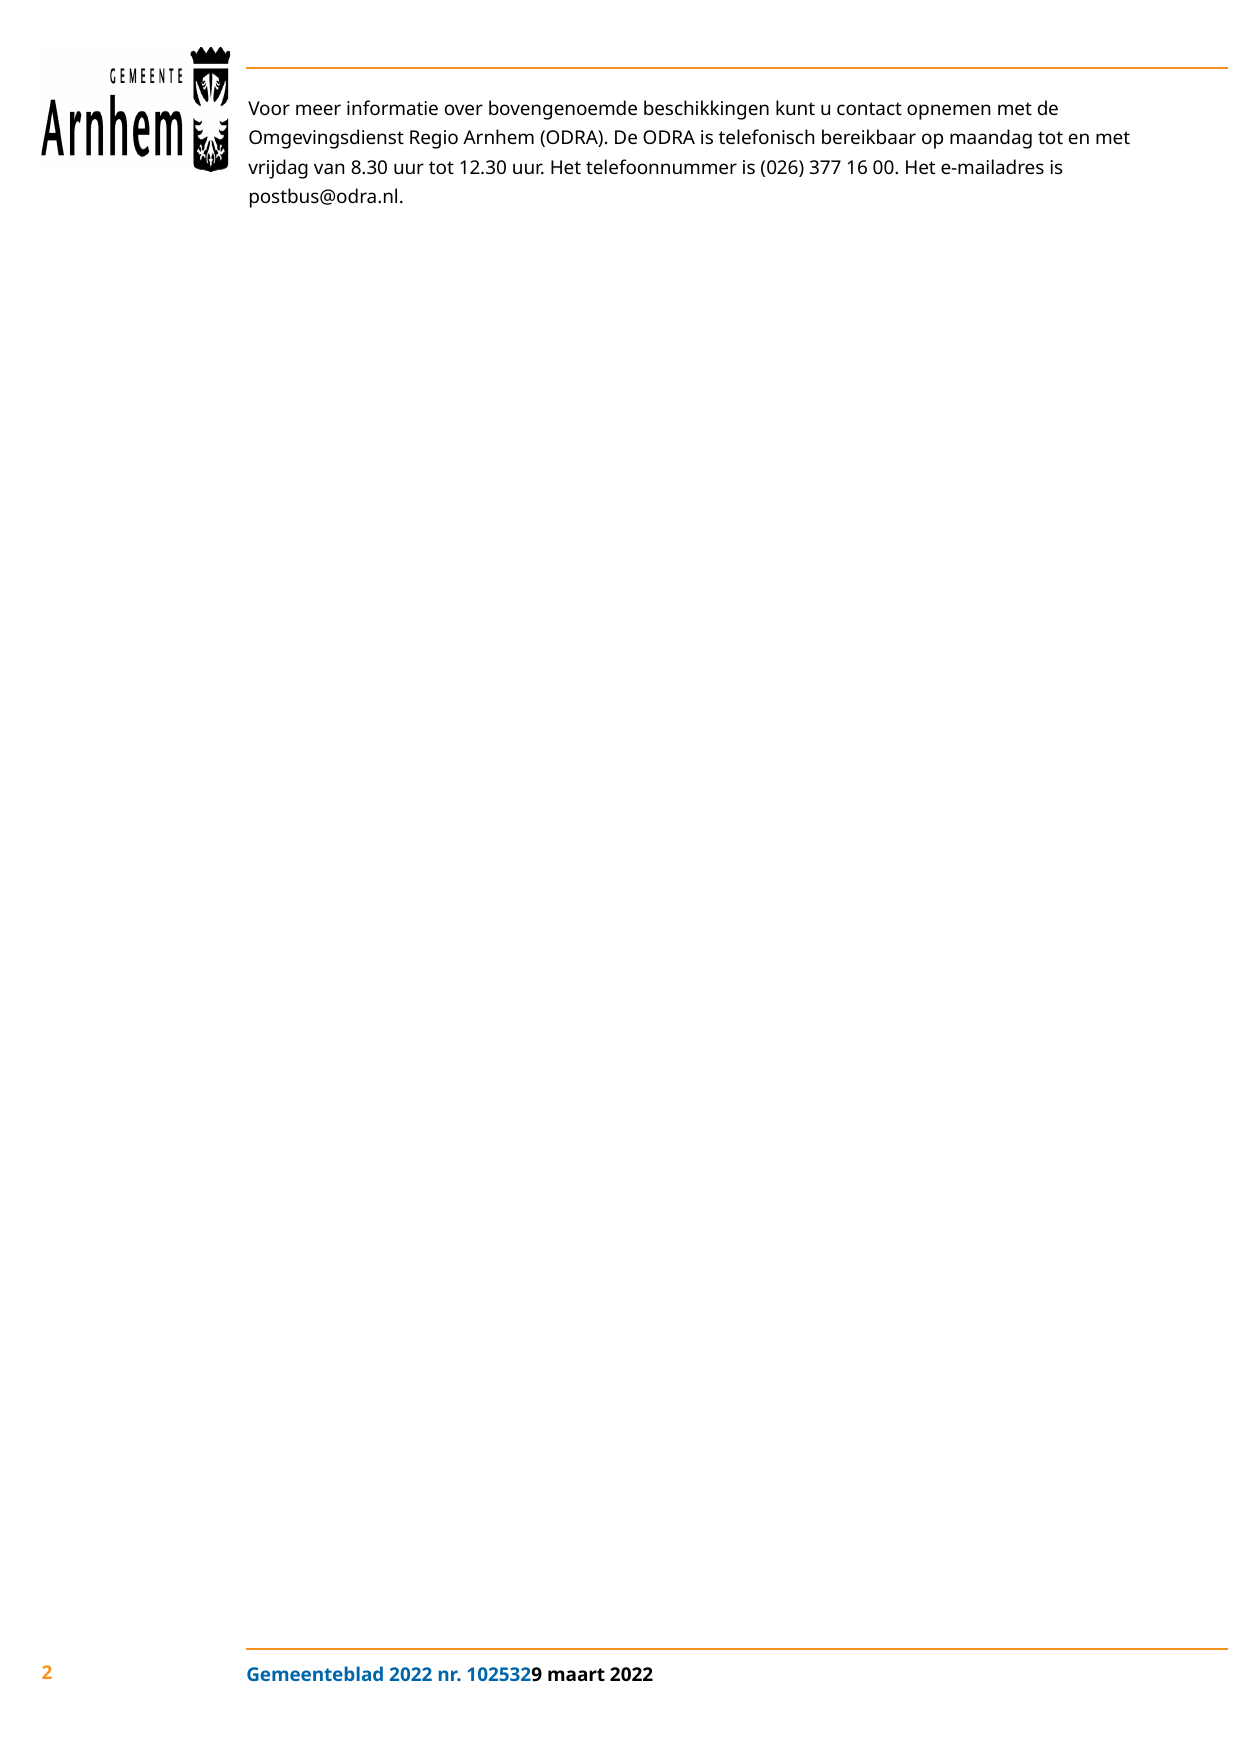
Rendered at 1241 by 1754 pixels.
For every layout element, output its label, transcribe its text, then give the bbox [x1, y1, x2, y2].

text Voor meer informatie over bovengenoemde beschikkingen kunt u contact opnemen met de Omgevingsdienst Regio Arnhem (ODRA). De ODRA is telefonisch bereikbaar op maandag tot en met vrijdag van 8.30 uur tot 12.30 uur. Het telefoonnummer is (026) 377 16 00. Het e-mailadres is postbus@odra.nl. [248, 95, 1152, 209]
picture [41, 47, 231, 172]
